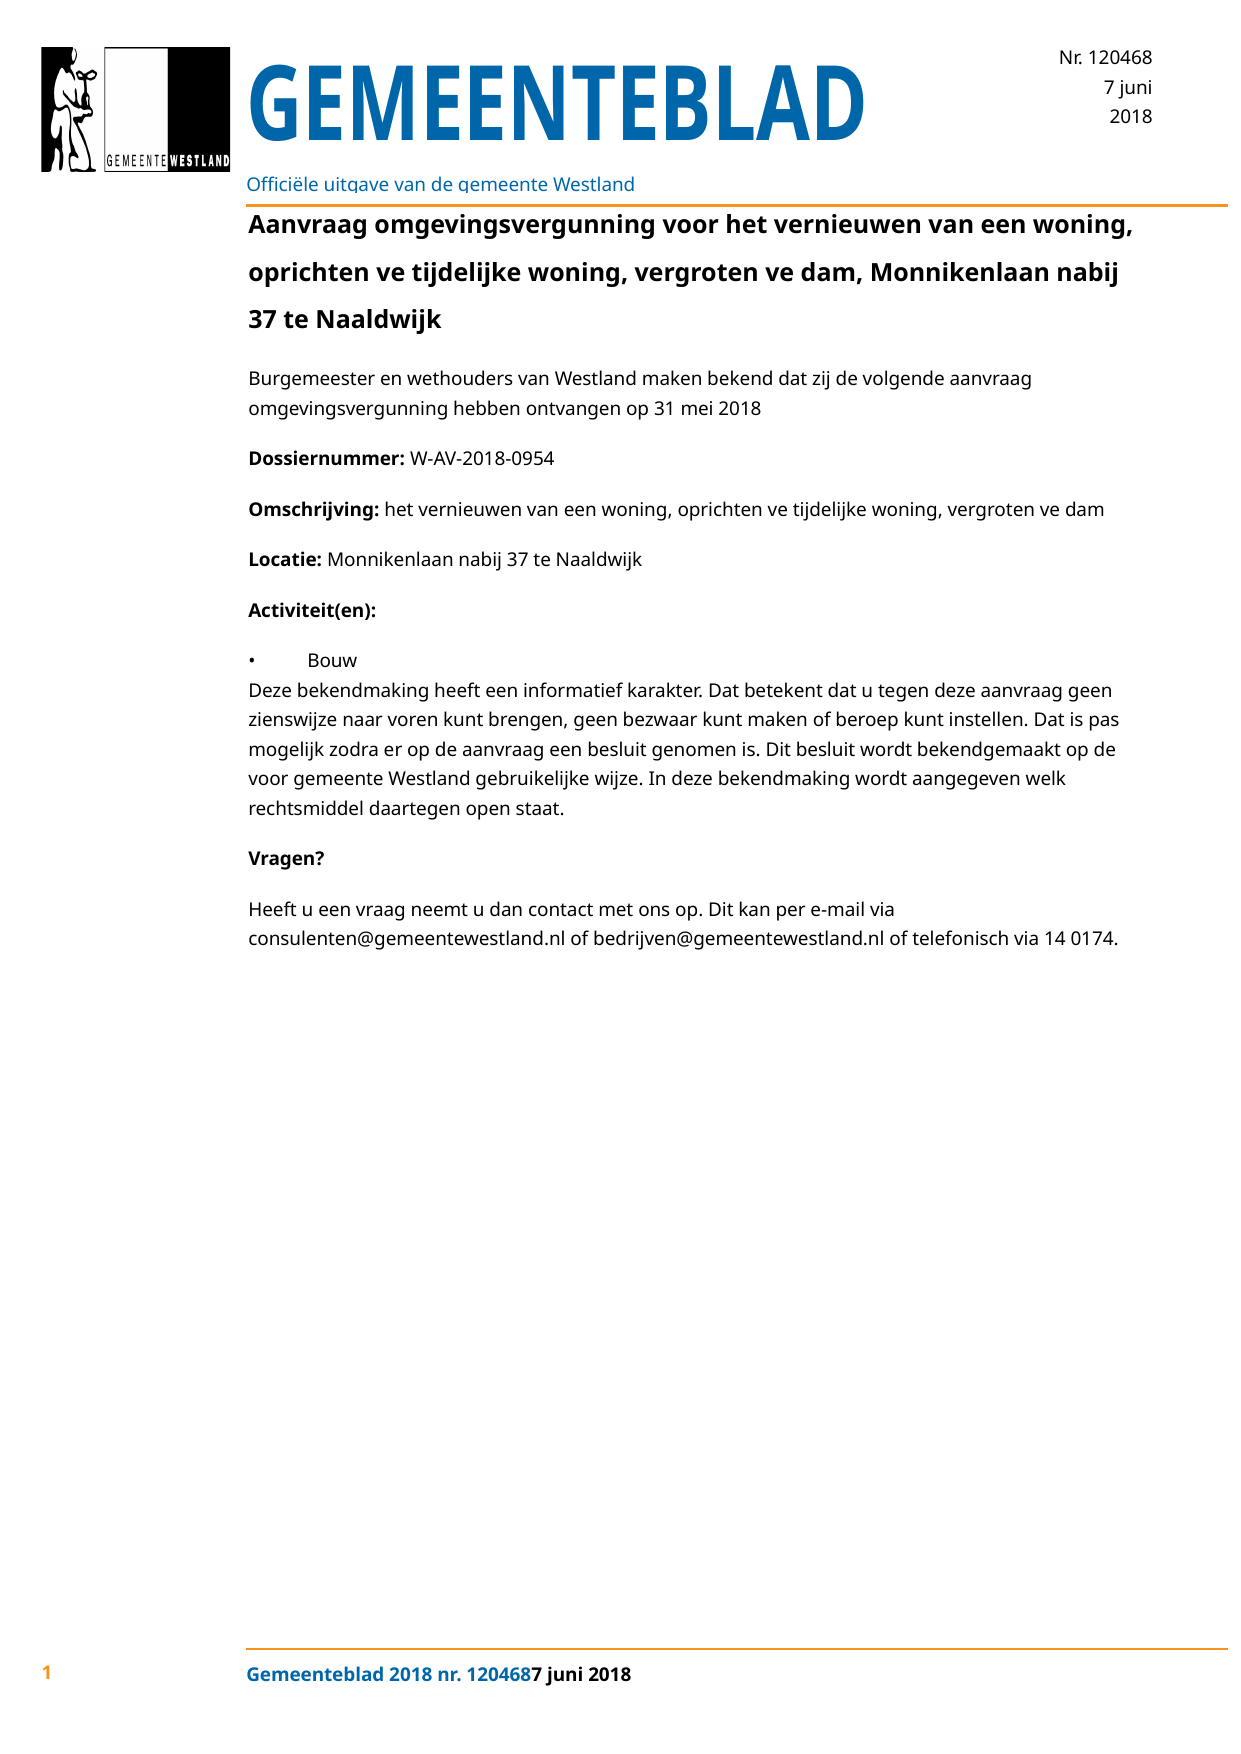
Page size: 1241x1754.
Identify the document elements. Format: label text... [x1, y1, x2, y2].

text Activiteit(en): [248, 597, 1152, 622]
text Vragen? [248, 846, 1152, 871]
picture [41, 47, 231, 172]
text Heeft u een vraag neemt u dan contact met ons op. Dit kan per e-mail via consulenten@gemeentewestland.nl of bedrijven@gemeentewestland.nl of telefonisch via 14 0174. [248, 896, 1152, 951]
text Aanvraag omgevingsvergunning voor het vernieuwen van een woning, oprichten ve tijdelijke woning, vergroten ve dam, Monnikenlaan nabij 37 te Naaldwijk [248, 207, 1152, 336]
text Dossiernummer: W-AV-2018-0954 [248, 446, 1152, 471]
list Bouw [248, 647, 1152, 673]
text Locatie: Monnikenlaan nabij 37 te Naaldwijk [248, 546, 1152, 572]
text Omschrijving: het vernieuwen van een woning, oprichten ve tijdelijke woning, vergroten ve dam [248, 496, 1152, 522]
text Burgemeester en wethouders van Westland maken bekend dat zij de volgende aanvraag omgevingsvergunning hebben ontvangen op 31 mei 2018 [248, 366, 1152, 421]
text Deze bekendmaking heeft een informatief karakter. Dat betekent dat u tegen deze aanvraag geen zienswijze naar voren kunt brengen, geen bezwaar kunt maken of beroep kunt instellen. Dat is pas mogelijk zodra er op de aanvraag een besluit genomen is. Dit besluit wordt bekendgemaakt op de voor gemeente Westland gebruikelijke wijze. In deze bekendmaking wordt aangegeven welk rechtsmiddel daartegen open staat. [248, 677, 1152, 821]
